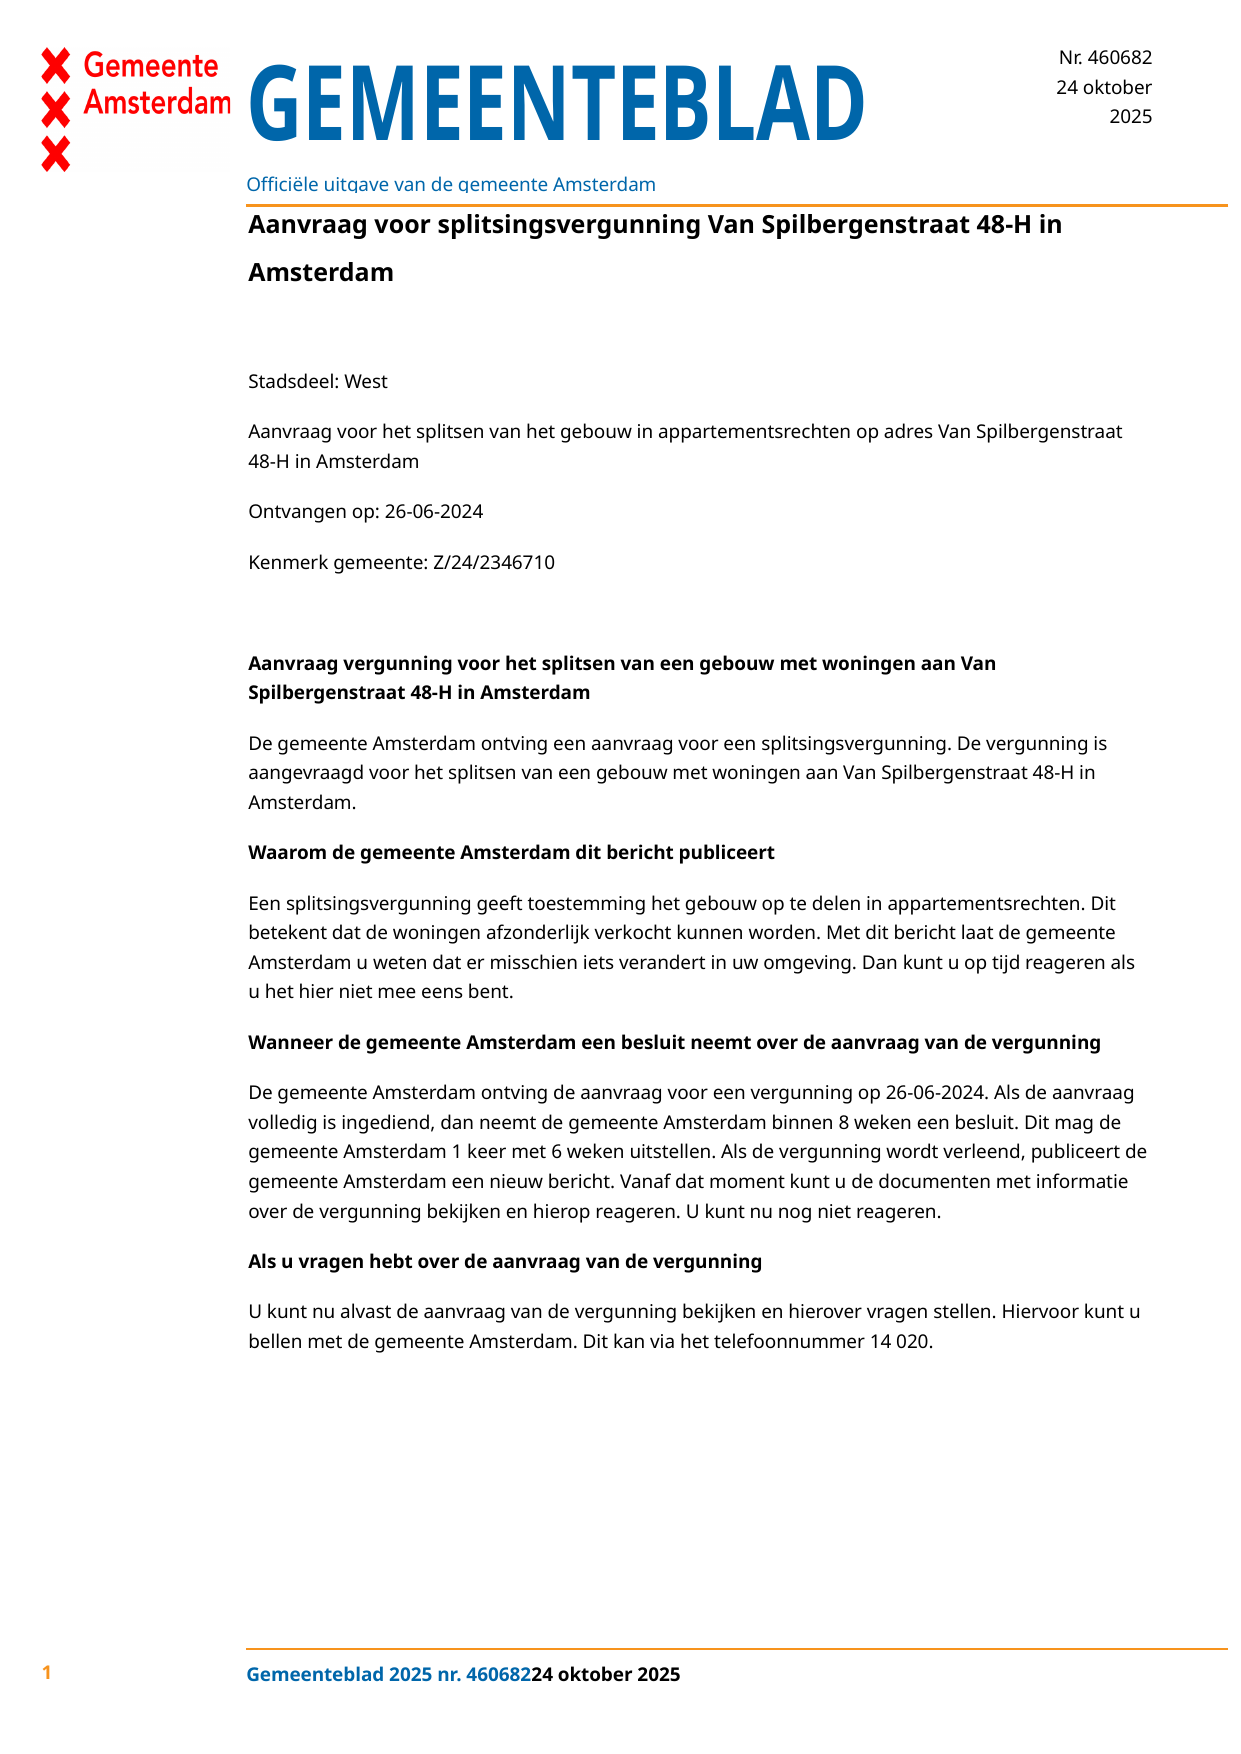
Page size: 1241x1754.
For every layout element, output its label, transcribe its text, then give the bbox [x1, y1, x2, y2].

text Aanvraag vergunning voor het splitsen van een gebouw met woningen aan Van Spilbergenstraat 48-H in Amsterdam [248, 650, 1152, 705]
text Waarom de gemeente Amsterdam dit bericht publiceert [248, 839, 1152, 865]
text Kenmerk gemeente: Z/24/2346710 [248, 549, 1152, 575]
text De gemeente Amsterdam ontving de aanvraag voor een vergunning op 26-06-2024. Als de aanvraag volledig is ingediend, dan neemt de gemeente Amsterdam binnen 8 weken een besluit. Dit mag de gemeente Amsterdam 1 keer met 6 weken uitstellen. Als de vergunning wordt verleend, publiceert de gemeente Amsterdam een nieuw bericht. Vanaf dat moment kunt u de documenten met informatie over de vergunning bekijken en hierop reageren. U kunt nu nog niet reageren. [248, 1079, 1152, 1224]
text Als u vragen hebt over de aanvraag van de vergunning [248, 1248, 1152, 1274]
text U kunt nu alvast de aanvraag van de vergunning bekijken en hierover vragen stellen. Hiervoor kunt u bellen met de gemeente Amsterdam. Dit kan via het telefoonnummer 14 020. [248, 1299, 1152, 1354]
text Stadsdeel: West [248, 368, 1152, 394]
text Ontvangen op: 26-06-2024 [248, 499, 1152, 524]
picture [41, 47, 231, 172]
text Aanvraag voor splitsingsvergunning Van Spilbergenstraat 48-H in Amsterdam [248, 207, 1152, 288]
text De gemeente Amsterdam ontving een aanvraag voor een splitsingsvergunning. De vergunning is aangevraagd voor het splitsen van een gebouw met woningen aan Van Spilbergenstraat 48-H in Amsterdam. [248, 730, 1152, 815]
text Een splitsingsvergunning geeft toestemming het gebouw op te delen in appartementsrechten. Dit betekent dat de woningen afzonderlijk verkocht kunnen worden. Met dit bericht laat de gemeente Amsterdam u weten dat er misschien iets verandert in uw omgeving. Dan kunt u op tijd reageren als u het hier niet mee eens bent. [248, 890, 1152, 1004]
text Aanvraag voor het splitsen van het gebouw in appartementsrechten op adres Van Spilbergenstraat 48-H in Amsterdam [248, 419, 1152, 474]
text Wanneer de gemeente Amsterdam een besluit neemt over de aanvraag van de vergunning [248, 1029, 1152, 1055]
